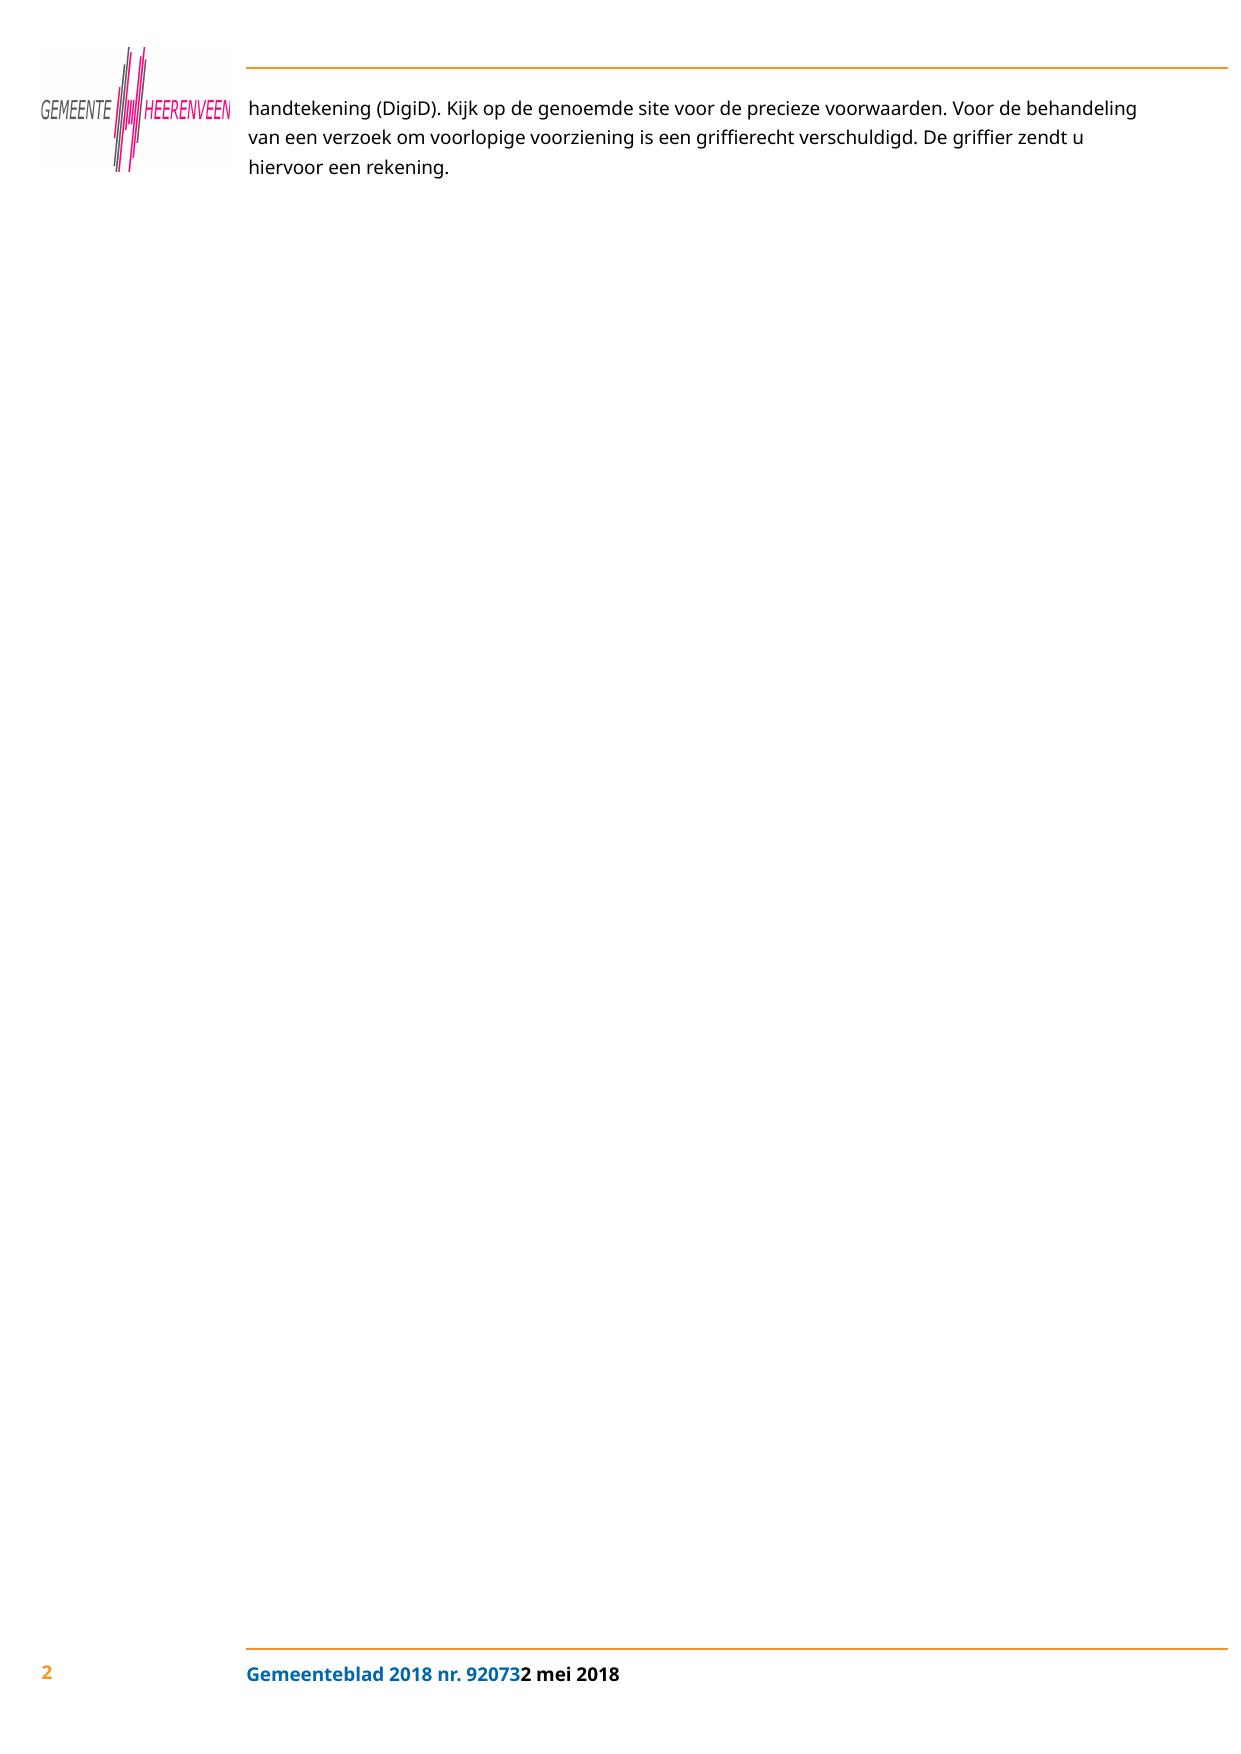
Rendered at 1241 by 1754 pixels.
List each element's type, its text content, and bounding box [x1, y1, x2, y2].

picture [41, 47, 231, 172]
text handtekening (DigiD). Kijk op de genoemde site voor de precieze voorwaarden. Voor de behandeling van een verzoek om voorlopige voorziening is een griffierecht verschuldigd. De griffier zendt u hiervoor een rekening. [248, 95, 1152, 180]
